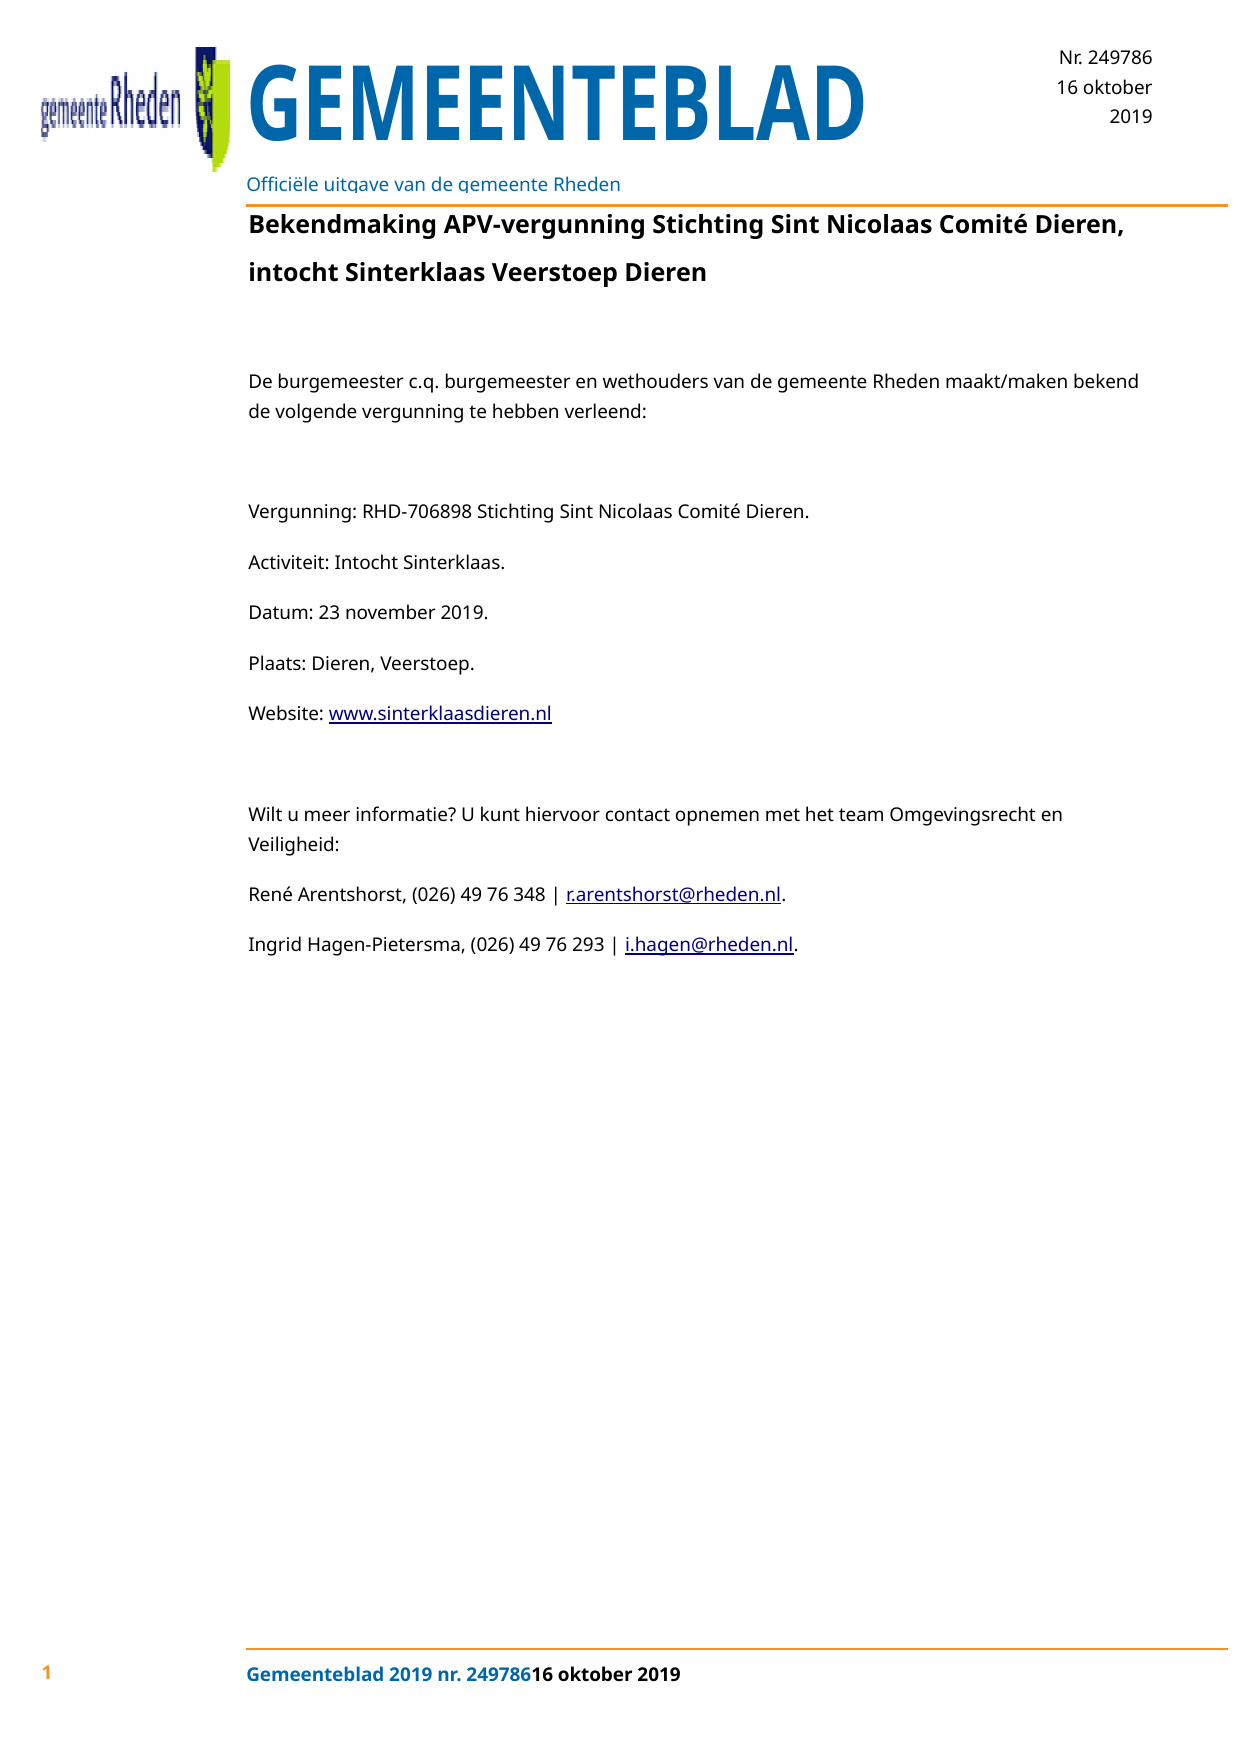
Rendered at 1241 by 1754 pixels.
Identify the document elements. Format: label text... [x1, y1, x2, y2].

text De burgemeester c.q. burgemeester en wethouders van de gemeente Rheden maakt/maken bekend de volgende vergunning te hebben verleend: [248, 368, 1152, 424]
text Wilt u meer informatie? U kunt hiervoor contact opnemen met het team Omgevingsrecht en Veiligheid: [248, 801, 1152, 857]
text René Arentshorst, (026) 49 76 348 | r.arentshorst@rheden.nl. [248, 881, 1152, 907]
text Plaats: Dieren, Veerstoep. [248, 650, 1152, 676]
text Activiteit: Intocht Sinterklaas. [248, 549, 1152, 575]
text Website: www.sinterklaasdieren.nl [248, 700, 1152, 726]
text Ingrid Hagen-Pietersma, (026) 49 76 293 | i.hagen@rheden.nl. [248, 932, 1152, 957]
text Vergunning: RHD-706898 Stichting Sint Nicolaas Comité Dieren. [248, 499, 1152, 524]
text Bekendmaking APV-vergunning Stichting Sint Nicolaas Comité Dieren, intocht Sinterklaas Veerstoep Dieren [248, 207, 1152, 288]
text Datum: 23 november 2019. [248, 599, 1152, 625]
picture [41, 47, 231, 172]
